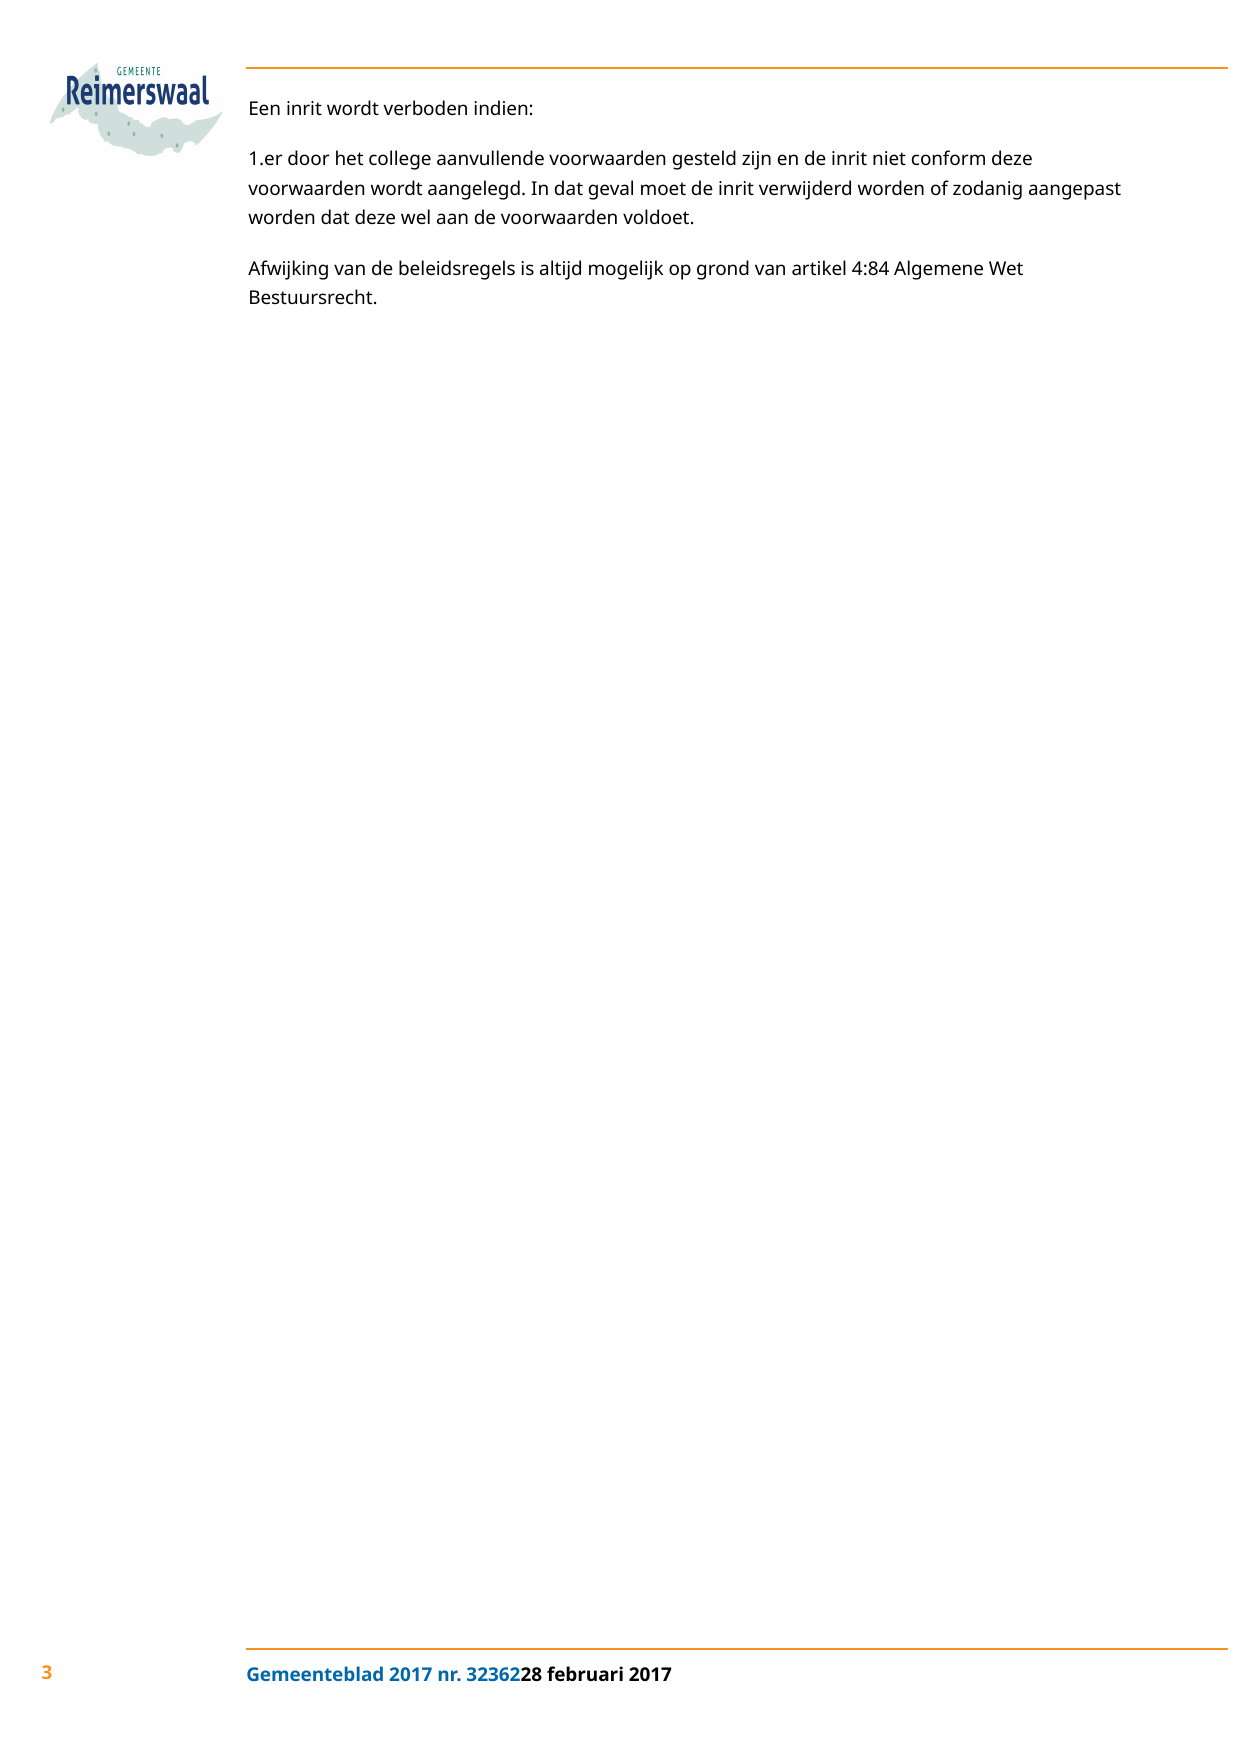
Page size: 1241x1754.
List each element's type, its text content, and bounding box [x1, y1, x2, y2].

text 1.er door het college aanvullende voorwaarden gesteld zijn en de inrit niet conform deze voorwaarden wordt aangelegd. In dat geval moet de inrit verwijderd worden of zodanig aangepast worden dat deze wel aan de voorwaarden voldoet. [248, 145, 1152, 230]
picture [41, 47, 231, 172]
text Een inrit wordt verboden indien: [248, 95, 1152, 121]
text Afwijking van de beleidsregels is altijd mogelijk op grond van artikel 4:84 Algemene Wet Bestuursrecht. [248, 255, 1152, 310]
